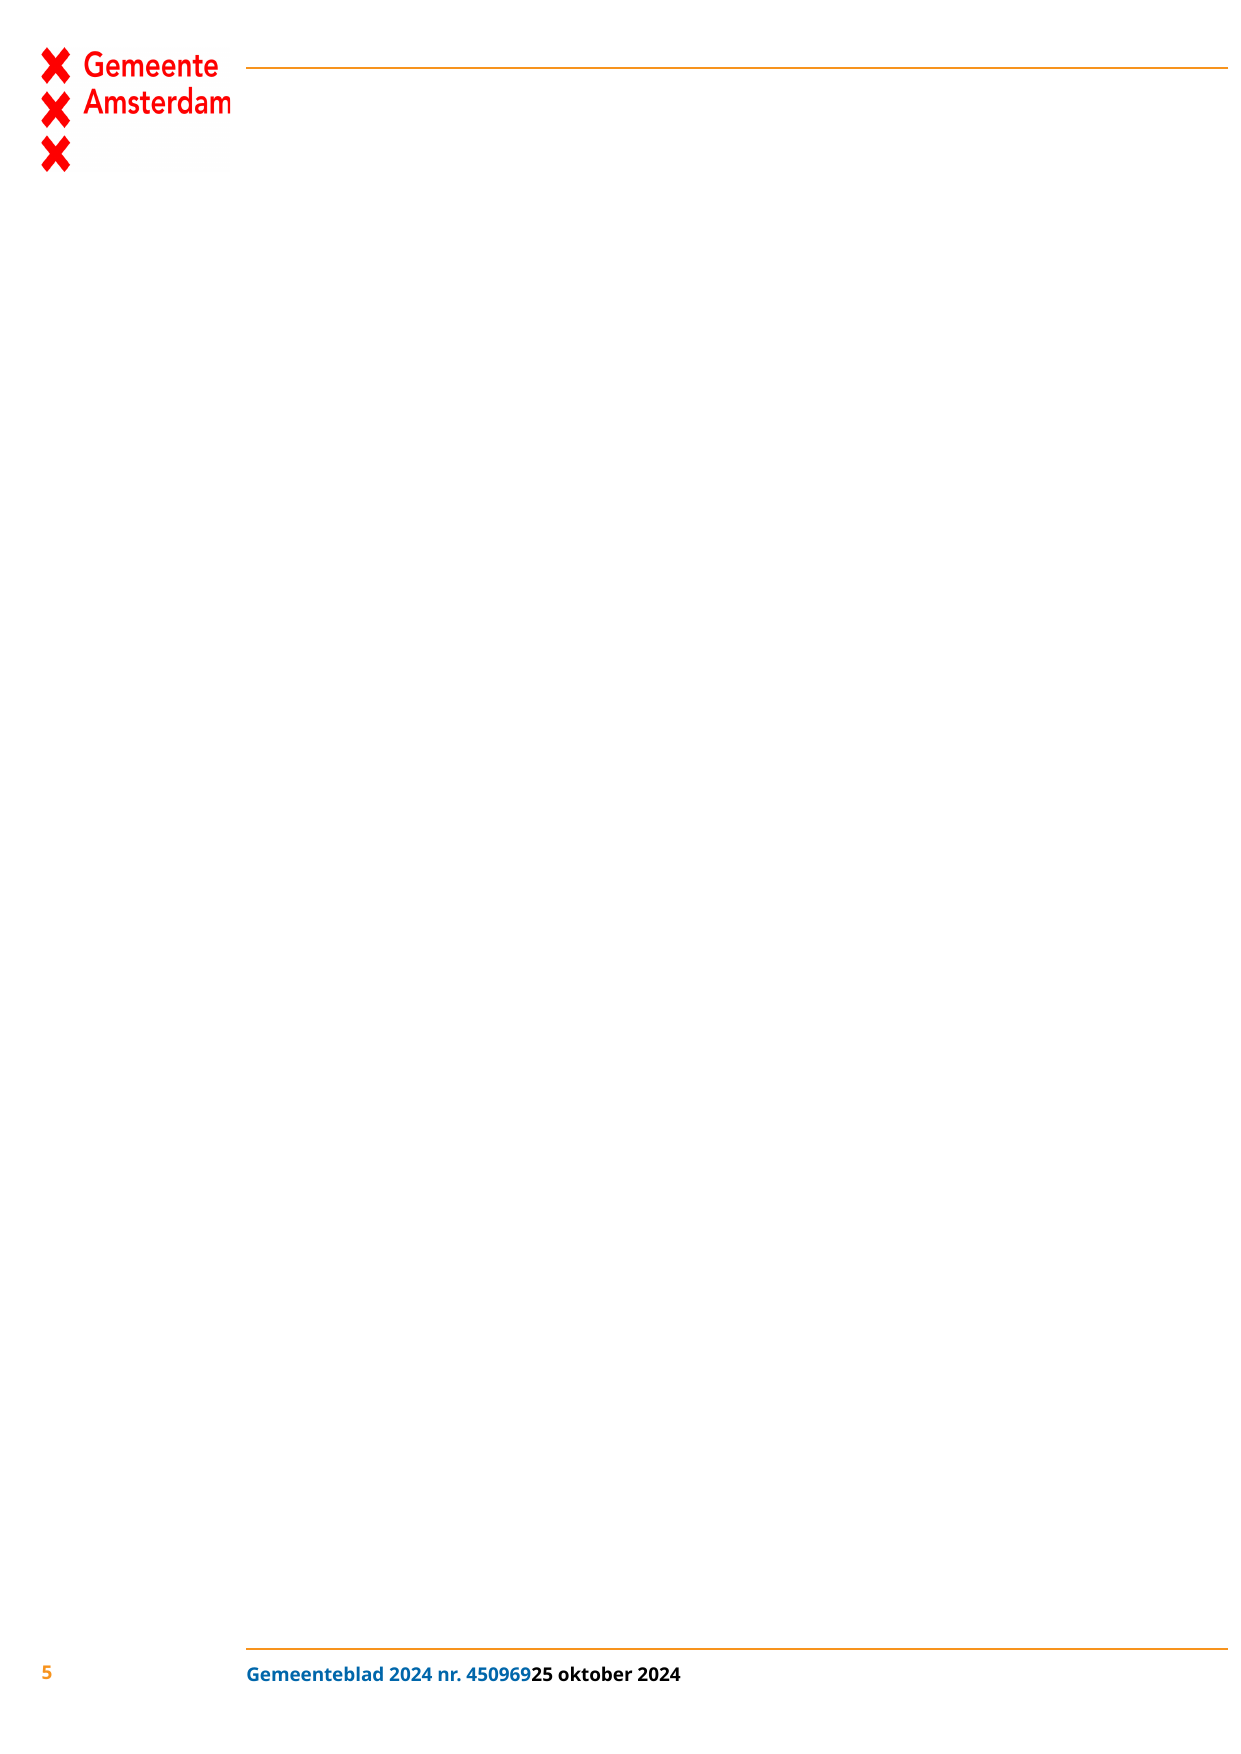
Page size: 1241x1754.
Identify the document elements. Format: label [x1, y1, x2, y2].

picture [41, 47, 231, 172]
